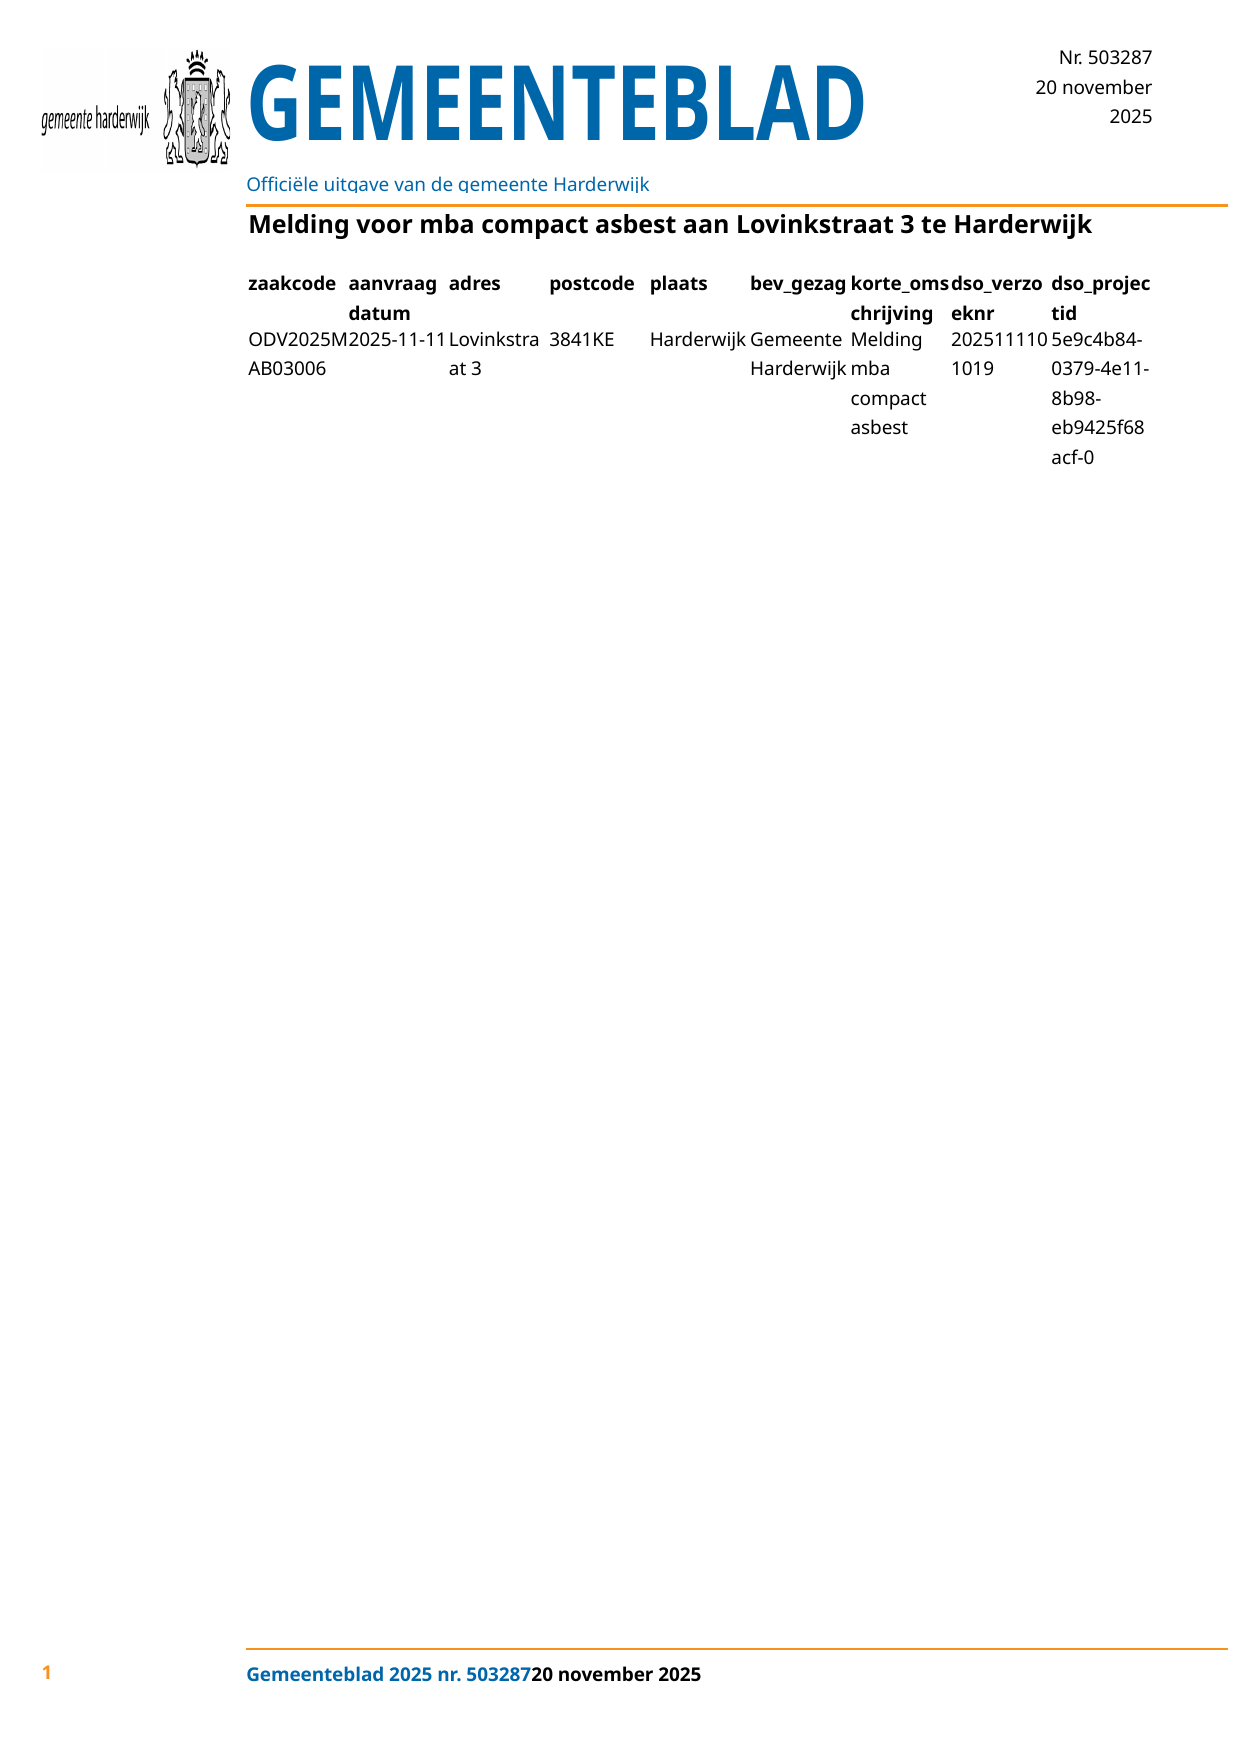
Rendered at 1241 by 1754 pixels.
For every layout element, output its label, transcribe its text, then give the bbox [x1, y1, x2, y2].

table_cell ODV2025MAB03006 [248, 326, 348, 470]
table_cell Gemeente Harderwijk [750, 326, 850, 470]
table_header korte_omschrijving [850, 270, 951, 326]
table_header postcode [549, 270, 649, 326]
text Melding voor mba compact asbest aan Lovinkstraat 3 te Harderwijk [248, 207, 1152, 241]
table_cell Melding mba compact asbest [850, 326, 951, 470]
table_header aanvraagdatum [348, 270, 449, 326]
picture [41, 47, 231, 172]
table_header plaats [650, 270, 750, 326]
table_header adres [449, 270, 549, 326]
table_header bev_gezag [750, 270, 850, 326]
table_header dso_projectid [1051, 270, 1152, 326]
table_cell 2025-11-11 [348, 326, 449, 470]
table_header dso_verzoeknr [951, 270, 1051, 326]
table_cell 2025111101019 [951, 326, 1051, 470]
table_cell 3841KE [549, 326, 649, 470]
table_cell Lovinkstraat 3 [449, 326, 549, 470]
table_cell Harderwijk [650, 326, 750, 470]
table_header zaakcode [248, 270, 348, 326]
table_cell 5e9c4b84-0379-4e11-8b98-eb9425f68acf-0 [1051, 326, 1152, 470]
